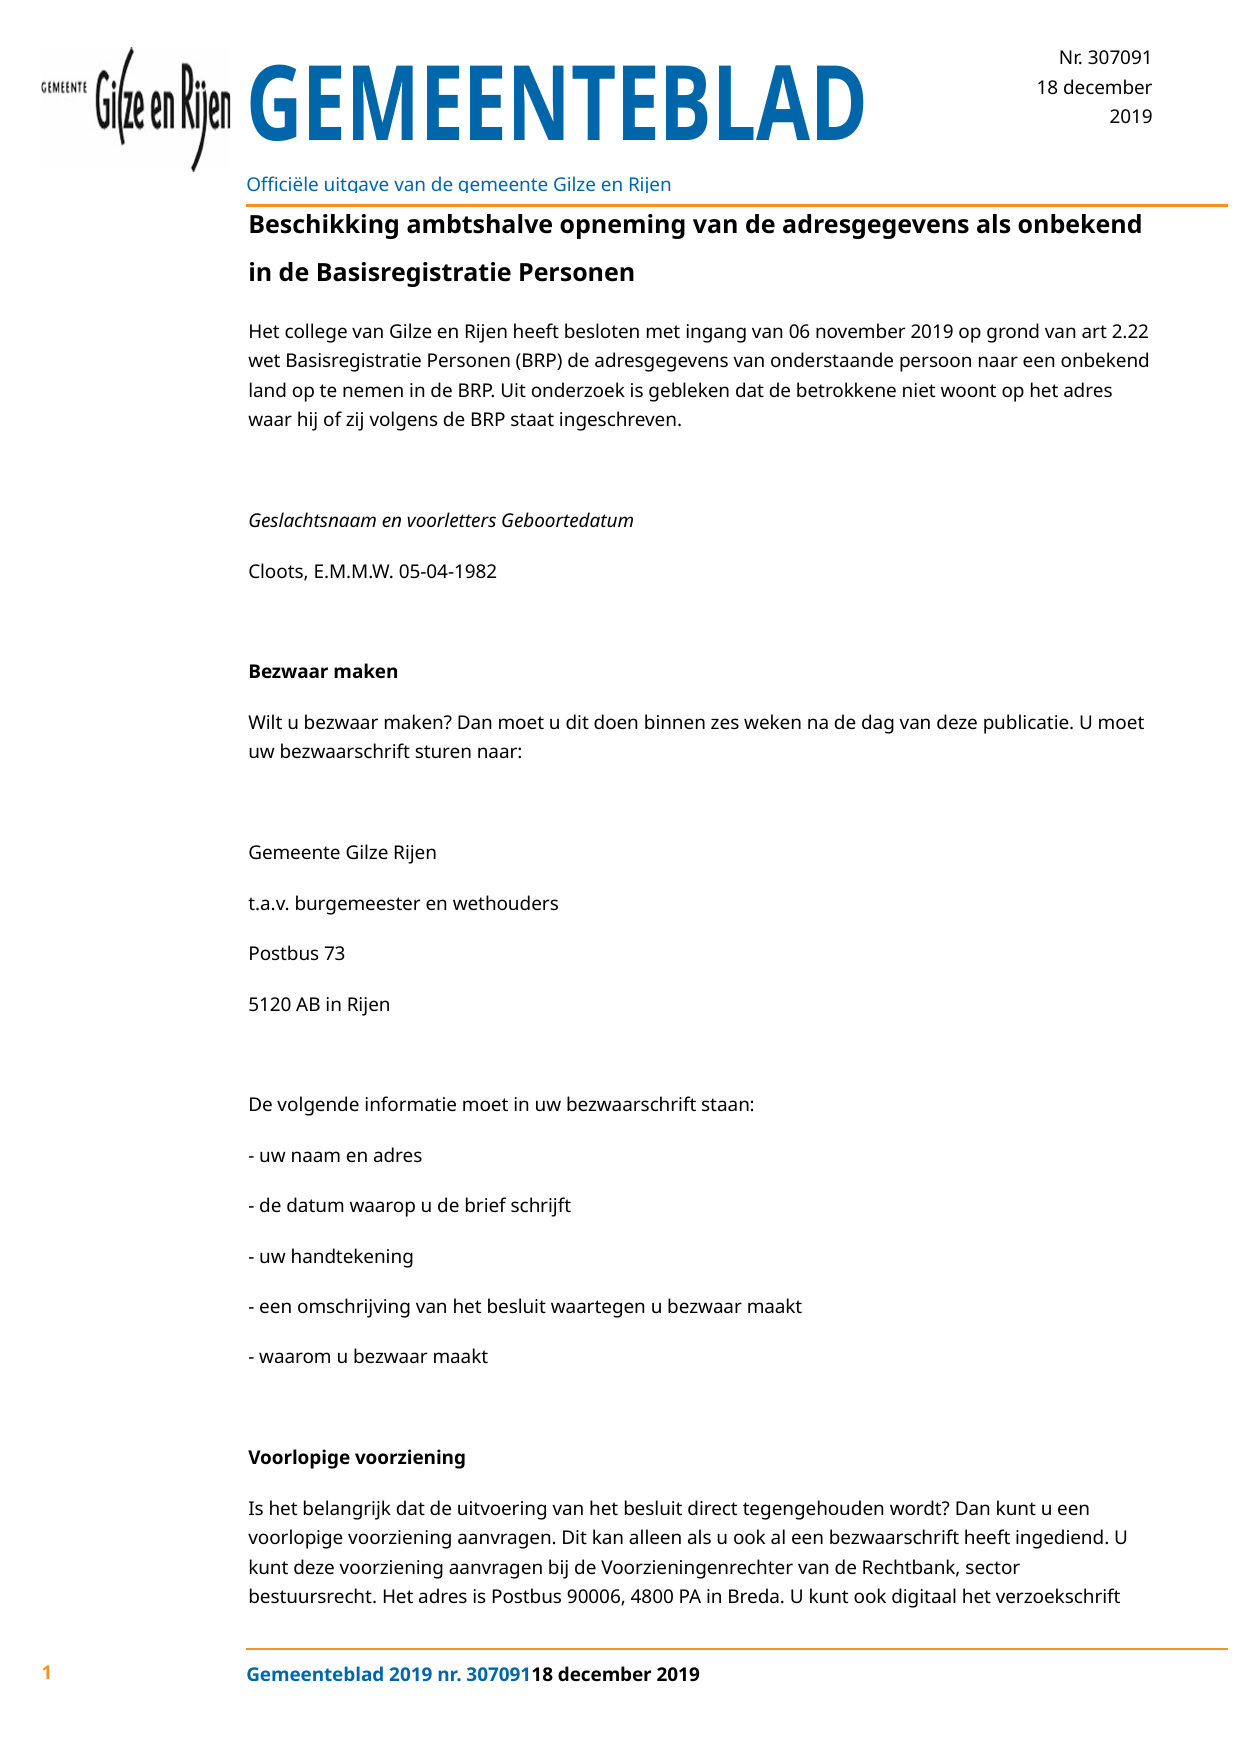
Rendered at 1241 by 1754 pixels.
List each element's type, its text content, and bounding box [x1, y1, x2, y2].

text - een omschrijving van het besluit waartegen u bezwaar maakt [248, 1293, 1152, 1319]
text Het college van Gilze en Rijen heeft besloten met ingang van 06 november 2019 op grond van art 2.22 wet Basisregistratie Personen (BRP) de adresgegevens van onderstaande persoon naar een onbekend land op te nemen in de BRP. Uit onderzoek is gebleken dat de betrokkene niet woont op het adres waar hij of zij volgens de BRP staat ingeschreven. [248, 318, 1152, 432]
text - waarom u bezwaar maakt [248, 1344, 1152, 1369]
text Gemeente Gilze Rijen [248, 839, 1152, 865]
text De volgende informatie moet in uw bezwaarschrift staan: [248, 1092, 1152, 1117]
text Wilt u bezwaar maken? Dan moet u dit doen binnen zes weken na de dag van deze publicatie. U moet uw bezwaarschrift sturen naar: [248, 709, 1152, 764]
text t.a.v. burgemeester en wethouders [248, 890, 1152, 916]
text Cloots, E.M.M.W. 05-04-1982 [248, 558, 1152, 584]
text - de datum waarop u de brief schrijft [248, 1192, 1152, 1218]
text Bezwaar maken [248, 659, 1152, 684]
text Voorlopige voorziening [248, 1444, 1152, 1470]
picture [41, 47, 231, 172]
text 5120 AB in Rijen [248, 991, 1152, 1017]
text - uw naam en adres [248, 1142, 1152, 1168]
text Postbus 73 [248, 940, 1152, 966]
text Is het belangrijk dat de uitvoering van het besluit direct tegengehouden wordt? Dan kunt u een voorlopige voorziening aanvragen. Dit kan alleen als u ook al een bezwaarschrift heeft ingediend. U kunt deze voorziening aanvragen bij de Voorzieningenrechter van de Rechtbank, sector bestuursrecht. Het adres is Postbus 90006, 4800 PA in Breda. U kunt ook digitaal het verzoekschrift [248, 1495, 1152, 1609]
text - uw handtekening [248, 1243, 1152, 1269]
text Beschikking ambtshalve opneming van de adresgegevens als onbekend in de Basisregistratie Personen [248, 207, 1152, 288]
text Geslachtsnaam en voorletters Geboortedatum [248, 507, 1152, 533]
